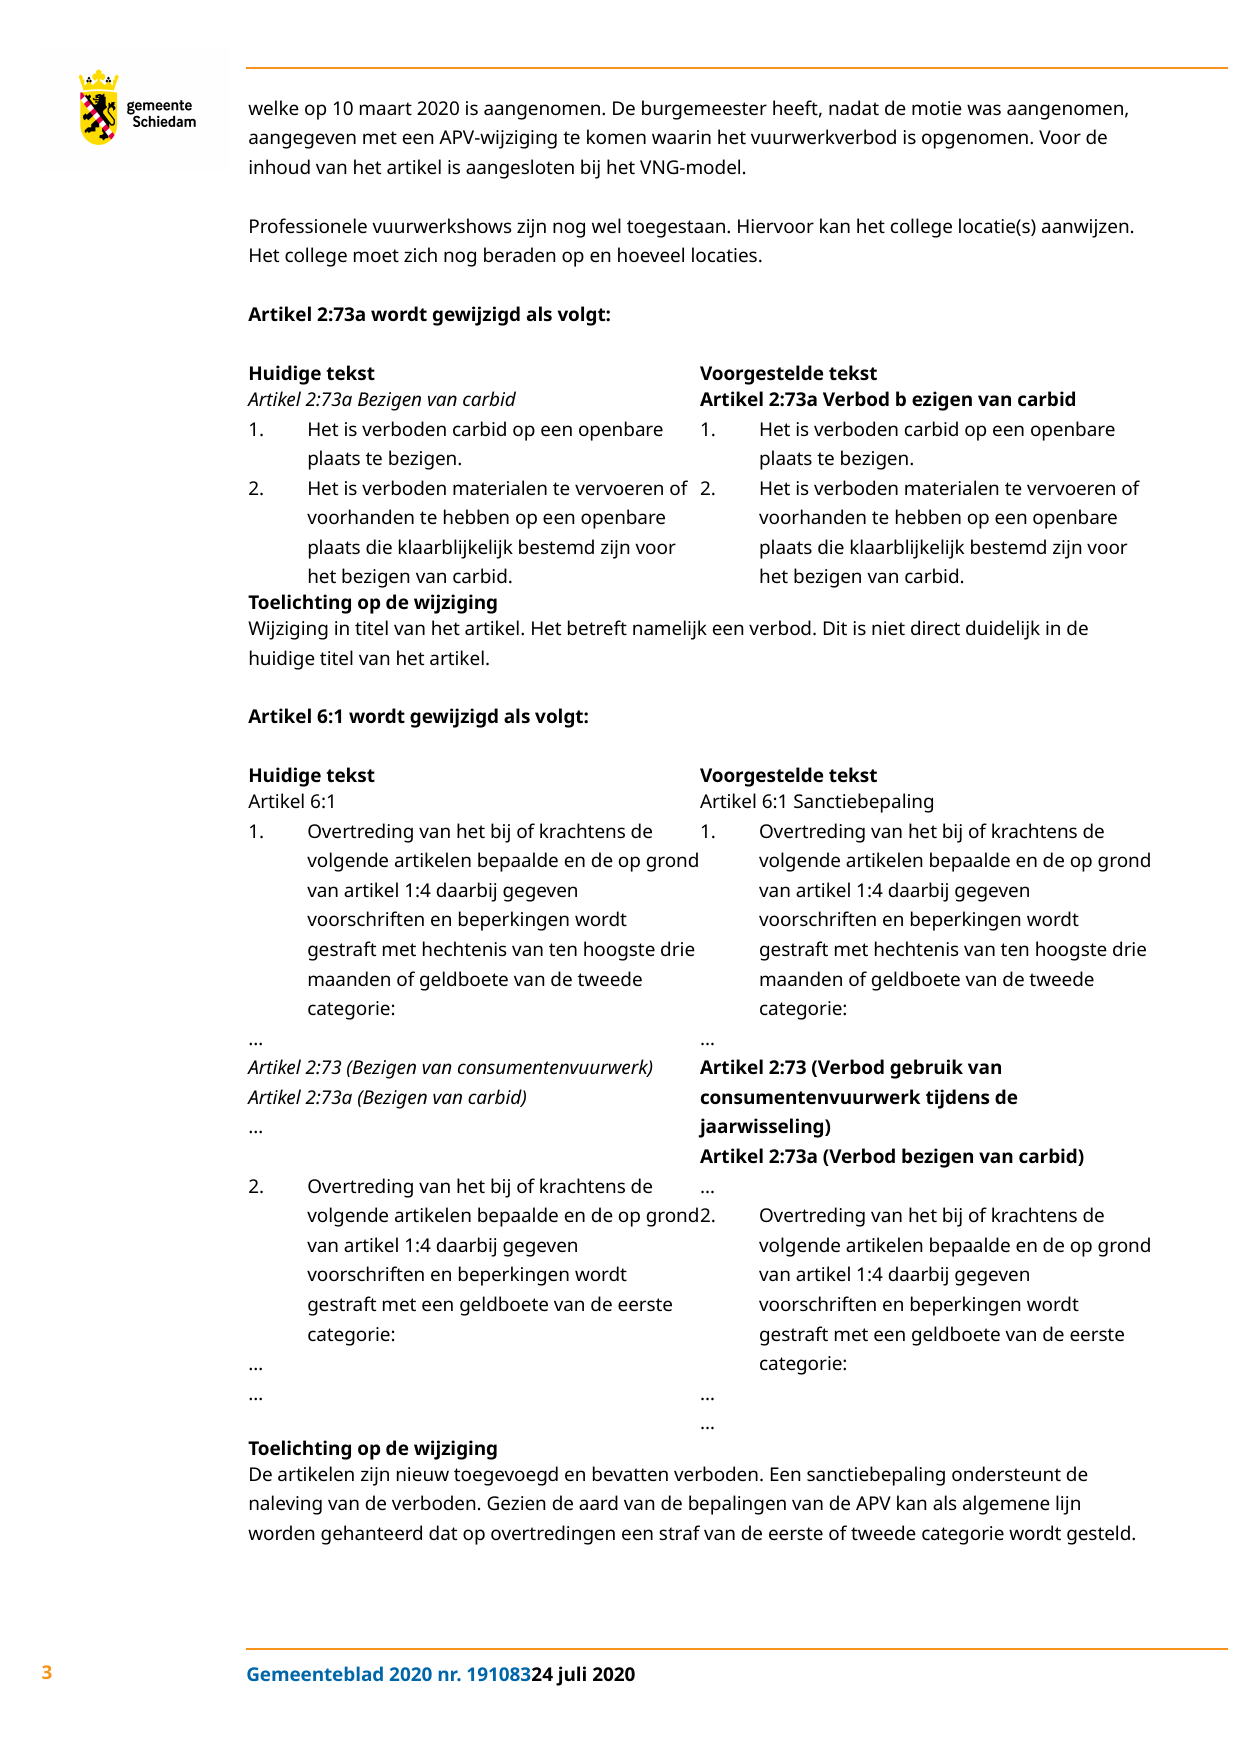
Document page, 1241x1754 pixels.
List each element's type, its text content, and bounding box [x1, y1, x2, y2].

table_cell Artikel 6:1 Sanctiebepaling Overtreding van het bij of krachtens de volgende artikelen bepaalde en de op grond van artikel 1:4 daarbij gegeven voorschriften en beperkingen wordt gestraft met hechtenis van ten hoogste drie maanden of geldboete van de tweede categorie: … Artikel 2:73 (Verbod gebruik van consumentenvuurwerk tijdens de jaarwisseling) Artikel 2:73a (Verbod bezigen van carbid) … Overtreding van het bij of krachtens de volgende artikelen bepaalde en de op grond van artikel 1:4 daarbij gegeven voorschriften en beperkingen wordt gestraft met een geldboete van de eerste categorie: … … [700, 788, 1152, 1435]
text Artikel 2:73a wordt gewijzigd als volgt: [248, 301, 1152, 327]
table_header Voorgestelde tekst [700, 763, 1152, 788]
table_cell Artikel 2:73a Bezigen van carbid Het is verboden carbid op een openbare plaats te bezigen. Het is verboden materialen te vervoeren of voorhanden te hebben op een openbare plaats die klaarblijkelijk bestemd zijn voor het bezigen van carbid. [248, 386, 700, 589]
table_header Huidige tekst [248, 361, 700, 386]
table_cell Toelichting op de wijziging [248, 590, 1152, 615]
table_cell Artikel 2:73a Verbod b ezigen van carbid Het is verboden carbid op een openbare plaats te bezigen. Het is verboden materialen te vervoeren of voorhanden te hebben op een openbare plaats die klaarblijkelijk bestemd zijn voor het bezigen van carbid. [700, 386, 1152, 589]
picture [41, 47, 231, 172]
table_cell Artikel 6:1 Overtreding van het bij of krachtens de volgende artikelen bepaalde en de op grond van artikel 1:4 daarbij gegeven voorschriften en beperkingen wordt gestraft met hechtenis van ten hoogste drie maanden of geldboete van de tweede categorie: … Artikel 2:73 (Bezigen van consumentenvuurwerk) Artikel 2:73a (Bezigen van carbid) … Overtreding van het bij of krachtens de volgende artikelen bepaalde en de op grond van artikel 1:4 daarbij gegeven voorschriften en beperkingen wordt gestraft met een geldboete van de eerste categorie: … … [248, 788, 700, 1435]
text Artikel 6:1 wordt gewijzigd als volgt: [248, 703, 1152, 729]
table_cell welke op 10 maart 2020 is aangenomen. De burgemeester heeft, nadat de motie was aangenomen, aangegeven met een APV-wijziging te komen waarin het vuurwerkverbod is opgenomen. Voor de inhoud van het artikel is aangesloten bij het VNG-model. Professionele vuurwerkshows zijn nog wel toegestaan. Hiervoor kan het college locatie(s) aanwijzen. Het college moet zich nog beraden op en hoeveel locaties. [248, 95, 1152, 268]
table_header Voorgestelde tekst [700, 361, 1152, 386]
table_cell De artikelen zijn nieuw toegevoegd en bevatten verboden. Een sanctiebepaling ondersteunt de naleving van de verboden. Gezien de aard van de bepalingen van de APV kan als algemene lijn worden gehanteerd dat op overtredingen een straf van de eerste of tweede categorie wordt gesteld. [248, 1461, 1152, 1546]
table_cell Toelichting op de wijziging [248, 1435, 1152, 1461]
table_cell Wijziging in titel van het artikel. Het betreft namelijk een verbod. Dit is niet direct duidelijk in de huidige titel van het artikel. [248, 615, 1152, 671]
table_header Huidige tekst [248, 763, 700, 788]
